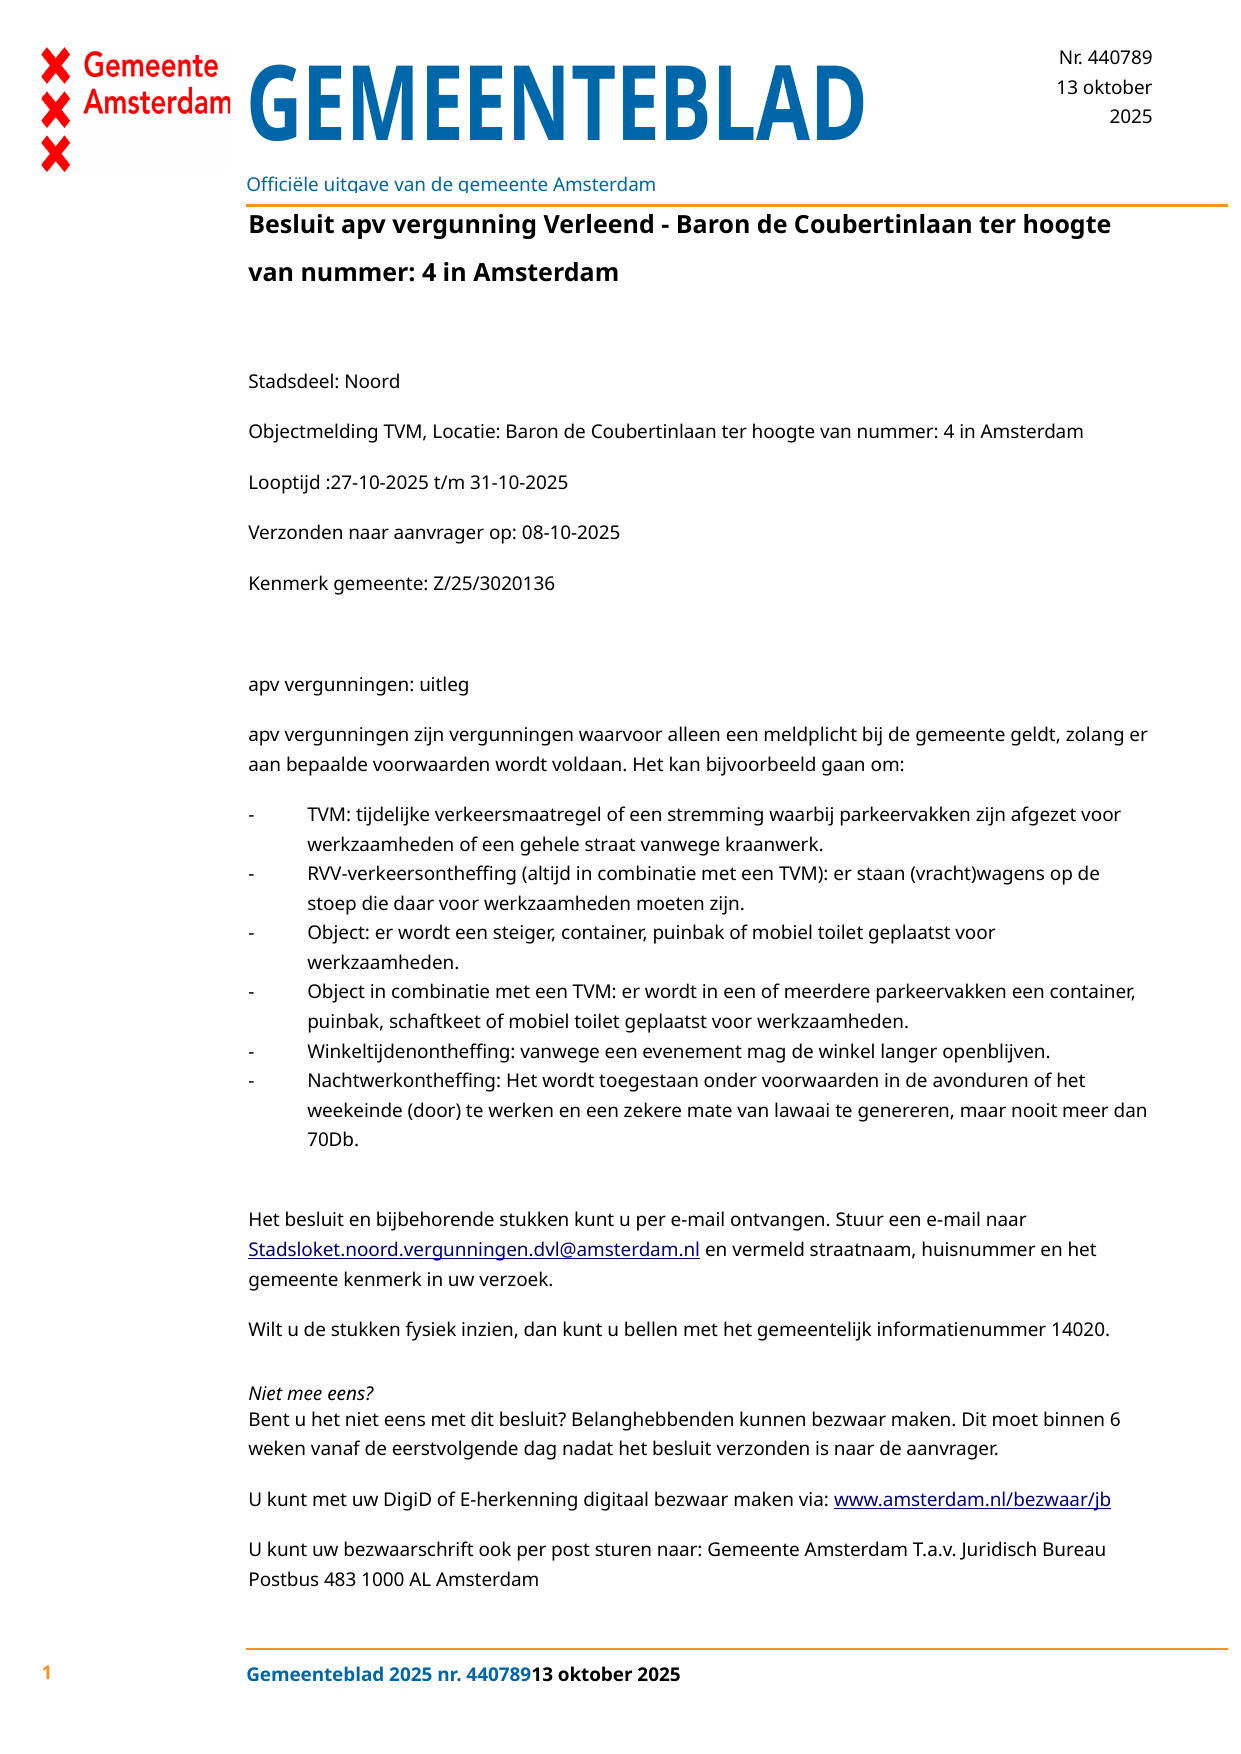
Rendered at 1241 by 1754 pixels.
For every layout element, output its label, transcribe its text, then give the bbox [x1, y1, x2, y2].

text Looptijd :27-10-2025 t/m 31-10-2025 [248, 469, 1152, 495]
text Bent u het niet eens met dit besluit? Belanghebbenden kunnen bezwaar maken. Dit moet binnen 6 weken vanaf de eerstvolgende dag nadat het besluit verzonden is naar de aanvrager. [248, 1406, 1152, 1461]
list Nachtwerkontheffing: Het wordt toegestaan onder voorwaarden in de avonduren of het weekeinde (door) te werken en een zekere mate van lawaai te genereren, maar nooit meer dan 70Db. [248, 1067, 1152, 1152]
text Niet mee eens? [248, 1380, 1152, 1406]
text apv vergunningen: uitleg [248, 671, 1152, 697]
list RVV-verkeersontheffing (altijd in combinatie met een TVM): er staan (vracht)wagens op de stoep die daar voor werkzaamheden moeten zijn. [248, 860, 1152, 916]
picture [41, 47, 231, 172]
list Object: er wordt een steiger, container, puinbak of mobiel toilet geplaatst voor werkzaamheden. [248, 919, 1152, 975]
list TVM: tijdelijke verkeersmaatregel of een stremming waarbij parkeervakken zijn afgezet voor werkzaamheden of een gehele straat vanwege kraanwerk. [248, 801, 1152, 857]
text Besluit apv vergunning Verleend - Baron de Coubertinlaan ter hoogte van nummer: 4 in Amsterdam [248, 207, 1152, 288]
text Wilt u de stukken fysiek inzien, dan kunt u bellen met het gemeentelijk informatienummer 14020. [248, 1316, 1152, 1342]
list Object in combinatie met een TVM: er wordt in een of meerdere parkeervakken een container, puinbak, schaftkeet of mobiel toilet geplaatst voor werkzaamheden. [248, 979, 1152, 1034]
list Winkeltijdenontheffing: vanwege een evenement mag de winkel langer openblijven. [248, 1038, 1152, 1064]
text apv vergunningen zijn vergunningen waarvoor alleen een meldplicht bij de gemeente geldt, zolang er aan bepaalde voorwaarden wordt voldaan. Het kan bijvoorbeeld gaan om: [248, 721, 1152, 777]
text U kunt uw bezwaarschrift ook per post sturen naar: Gemeente Amsterdam T.a.v. Juridisch Bureau Postbus 483 1000 AL Amsterdam [248, 1536, 1152, 1592]
text Kenmerk gemeente: Z/25/3020136 [248, 570, 1152, 596]
text Stadsdeel: Noord [248, 368, 1152, 394]
text U kunt met uw DigiD of E-herkenning digitaal bezwaar maken via: www.amsterdam.nl/bezwaar/jb [248, 1486, 1152, 1512]
text Objectmelding TVM, Locatie: Baron de Coubertinlaan ter hoogte van nummer: 4 in Amsterdam [248, 419, 1152, 444]
text Het besluit en bijbehorende stukken kunt u per e-mail ontvangen. Stuur een e-mail naar Stadsloket.noord.vergunningen.dvl@amsterdam.nl en vermeld straatnaam, huisnummer en het gemeente kenmerk in uw verzoek. [248, 1207, 1152, 1292]
text Verzonden naar aanvrager op: 08-10-2025 [248, 519, 1152, 545]
